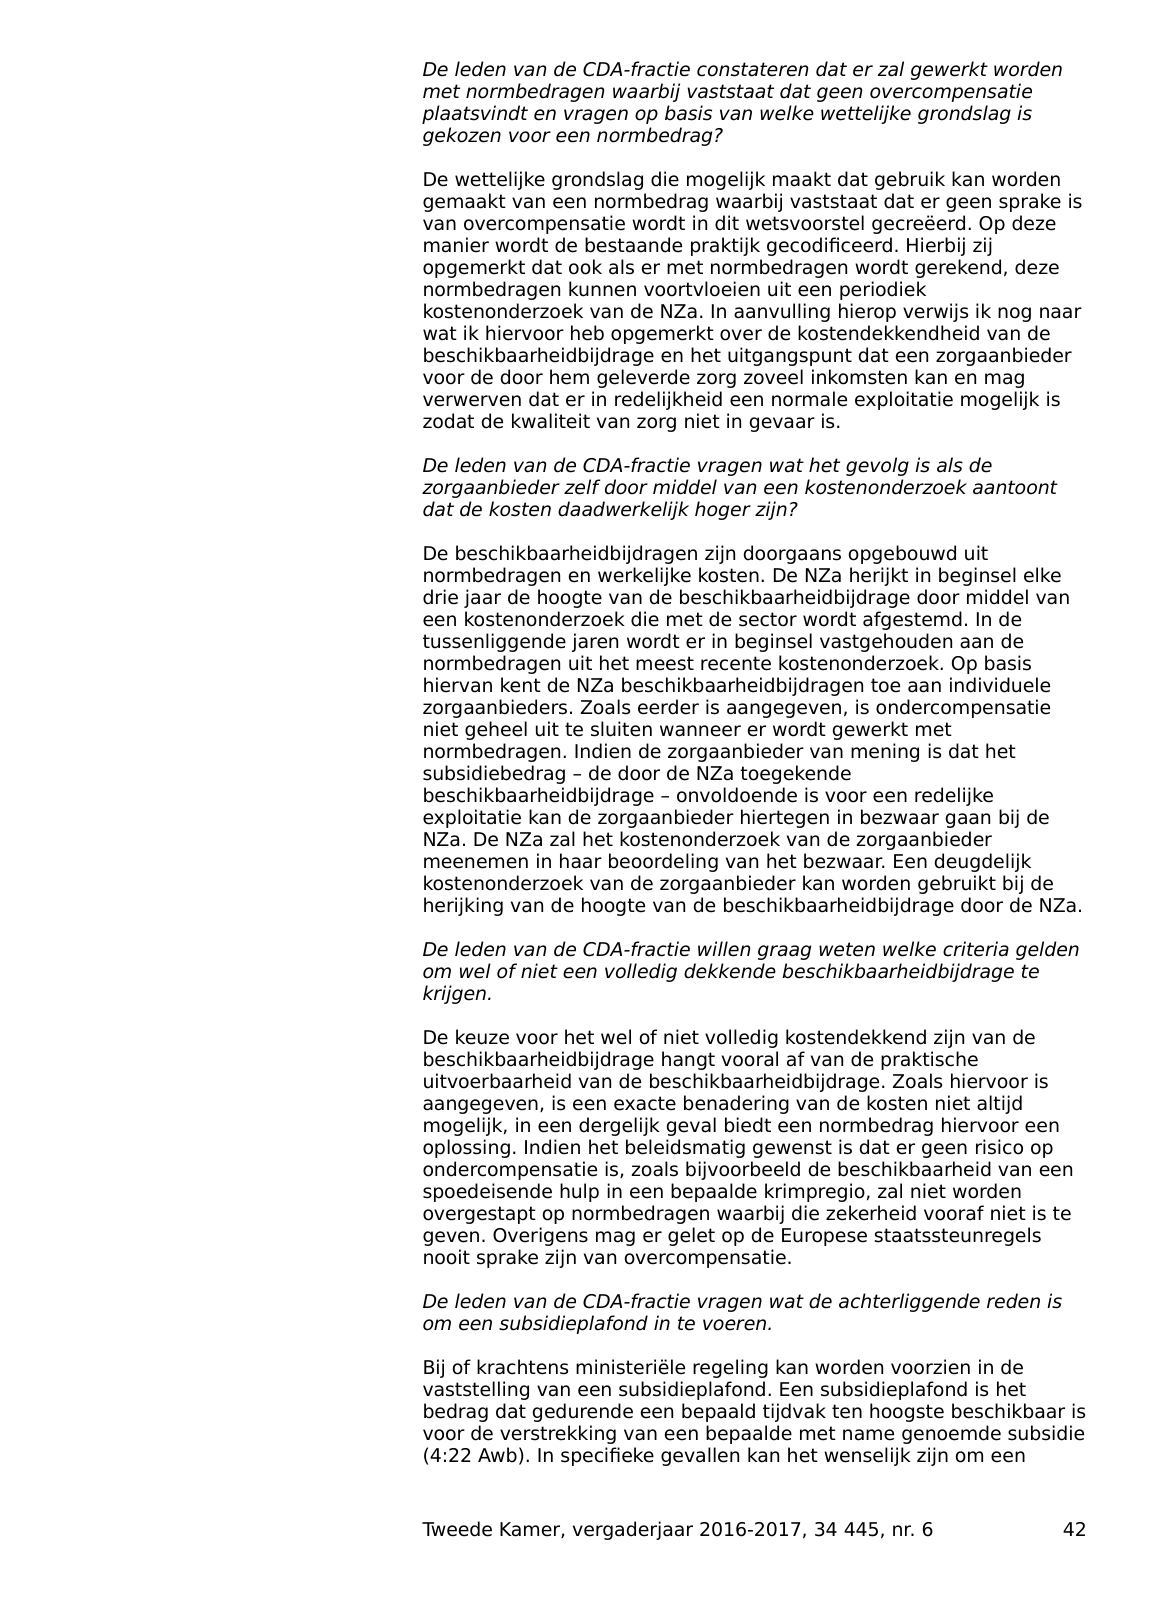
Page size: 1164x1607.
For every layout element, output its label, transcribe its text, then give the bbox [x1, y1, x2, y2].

text De leden van de CDA-fractie vragen wat de achterliggende reden is om een subsidieplafond in te voeren. [422, 1291, 1087, 1335]
text De leden van de CDA-fractie willen graag weten welke criteria gelden om wel of niet een volledig dekkende beschikbaarheidbijdrage te krijgen. [422, 939, 1087, 1005]
text De leden van de CDA-fractie vragen wat het gevolg is als de zorgaanbieder zelf door middel van een kostenonderzoek aantoont dat de kosten daadwerkelijk hoger zijn? [422, 455, 1087, 521]
text De leden van de CDA-fractie constateren dat er zal gewerkt worden met normbedragen waarbij vaststaat dat geen overcompensatie plaatsvindt en vragen op basis van welke wettelijke grondslag is gekozen voor een normbedrag? [422, 59, 1087, 147]
text De beschikbaarheidbijdragen zijn doorgaans opgebouwd uit normbedragen en werkelijke kosten. De NZa herijkt in beginsel elke drie jaar de hoogte van de beschikbaarheidbijdrage door middel van een kostenonderzoek die met de sector wordt afgestemd. In de tussenliggende jaren wordt er in beginsel vastgehouden aan de normbedragen uit het meest recente kostenonderzoek. Op basis hiervan kent de NZa beschikbaarheidbijdragen toe aan individuele zorgaanbieders. Zoals eerder is aangegeven, is ondercompensatie niet geheel uit te sluiten wanneer er wordt gewerkt met normbedragen. Indien de zorgaanbieder van mening is dat het subsidiebedrag – de door de NZa toegekende beschikbaarheidbijdrage – onvoldoende is voor een redelijke exploitatie kan de zorgaanbieder hiertegen in bezwaar gaan bij de NZa. De NZa zal het kostenonderzoek van de zorgaanbieder meenemen in haar beoordeling van het bezwaar. Een deugdelijk kostenonderzoek van de zorgaanbieder kan worden gebruikt bij de herijking van de hoogte van de beschikbaarheidbijdrage door de NZa. [422, 543, 1087, 917]
text Bij of krachtens ministeriële regeling kan worden voorzien in de vaststelling van een subsidieplafond. Een subsidieplafond is het bedrag dat gedurende een bepaald tijdvak ten hoogste beschikbaar is voor de verstrekking van een bepaalde met name genoemde subsidie (4:22 Awb). In specifieke gevallen kan het wenselijk zijn om een [422, 1357, 1087, 1467]
text De keuze voor het wel of niet volledig kostendekkend zijn van de beschikbaarheidbijdrage hangt vooral af van de praktische uitvoerbaarheid van de beschikbaarheidbijdrage. Zoals hiervoor is aangegeven, is een exacte benadering van de kosten niet altijd mogelijk, in een dergelijk geval biedt een normbedrag hiervoor een oplossing. Indien het beleidsmatig gewenst is dat er geen risico op ondercompensatie is, zoals bijvoorbeeld de beschikbaarheid van een spoedeisende hulp in een bepaalde krimpregio, zal niet worden overgestapt op normbedragen waarbij die zekerheid vooraf niet is te geven. Overigens mag er gelet op de Europese staatssteunregels nooit sprake zijn van overcompensatie. [422, 1027, 1087, 1269]
text De wettelijke grondslag die mogelijk maakt dat gebruik kan worden gemaakt van een normbedrag waarbij vaststaat dat er geen sprake is van overcompensatie wordt in dit wetsvoorstel gecreëerd. Op deze manier wordt de bestaande praktijk gecodificeerd. Hierbij zij opgemerkt dat ook als er met normbedragen wordt gerekend, deze normbedragen kunnen voortvloeien uit een periodiek kostenonderzoek van de NZa. In aanvulling hierop verwijs ik nog naar wat ik hiervoor heb opgemerkt over de kostendekkendheid van de beschikbaarheidbijdrage en het uitgangspunt dat een zorgaanbieder voor de door hem geleverde zorg zoveel inkomsten kan en mag verwerven dat er in redelijkheid een normale exploitatie mogelijk is zodat de kwaliteit van zorg niet in gevaar is. [422, 169, 1087, 433]
